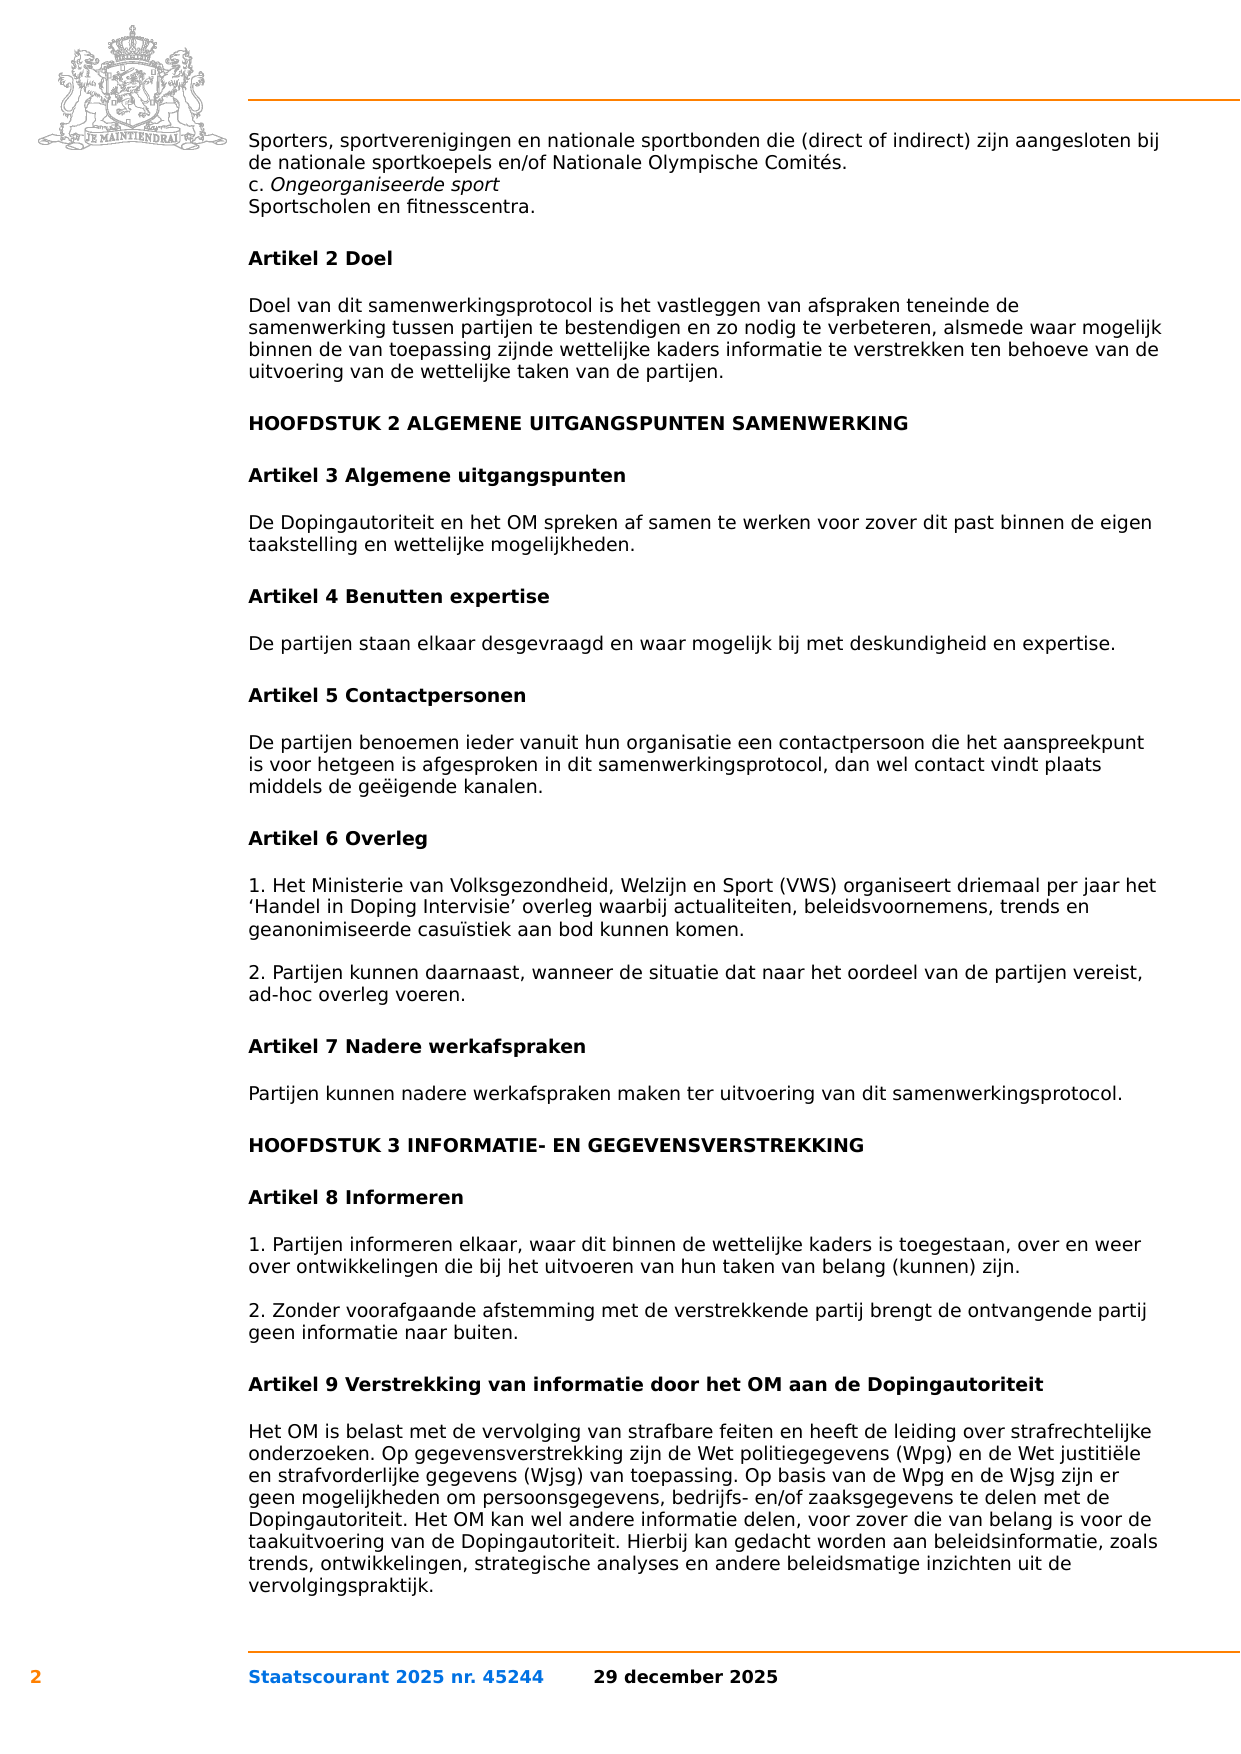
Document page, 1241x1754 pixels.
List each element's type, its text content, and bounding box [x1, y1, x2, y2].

text 1. Partijen informeren elkaar, waar dit binnen de wettelijke kaders is toegestaan, over en weer over ontwikkelingen die bij het uitvoeren van hun taken van belang (kunnen) zijn. [248, 1234, 1163, 1278]
subtitle Artikel 3 Algemene uitgangspunten [248, 465, 1163, 487]
text c. Ongeorganiseerde sport [248, 174, 1163, 196]
subtitle Artikel 9 Verstrekking van informatie door het OM aan de Dopingautoriteit [248, 1374, 1163, 1396]
text Het OM is belast met de vervolging van strafbare feiten en heeft de leiding over strafrechtelijke onderzoeken. Op gegevensverstrekking zijn de Wet politiegegevens (Wpg) en de Wet justitiële en strafvorderlijke gegevens (Wjsg) van toepassing. Op basis van de Wpg en de Wjsg zijn er geen mogelijkheden om persoonsgegevens, bedrijfs- en/of zaaksgegevens te delen met de Dopingautoriteit. Het OM kan wel andere informatie delen, voor zover die van belang is voor de taakuitvoering van de Dopingautoriteit. Hierbij kan gedacht worden aan beleidsinformatie, zoals trends, ontwikkelingen, strategische analyses en andere beleidsmatige inzichten uit de vervolgingspraktijk. [248, 1421, 1163, 1597]
text 1. Het Ministerie van Volksgezondheid, Welzijn en Sport (VWS) organiseert driemaal per jaar het ‘Handel in Doping Intervisie’ overleg waarbij actualiteiten, beleidsvoornemens, trends en geanonimiseerde casuïstiek aan bod kunnen komen. [248, 874, 1163, 940]
text Partijen kunnen nadere werkafspraken maken ter uitvoering van dit samenwerkingsprotocol. [248, 1083, 1163, 1105]
text De Dopingautoriteit en het OM spreken af samen te werken voor zover dit past binnen de eigen taakstelling en wettelijke mogelijkheden. [248, 512, 1163, 556]
subtitle Artikel 2 Doel [248, 248, 1163, 270]
text 2. Zonder voorafgaande afstemming met de verstrekkende partij brengt de ontvangende partij geen informatie naar buiten. [248, 1300, 1163, 1344]
text De partijen staan elkaar desgevraagd en waar mogelijk bij met deskundigheid en expertise. [248, 633, 1163, 654]
text Sporters, sportverenigingen en nationale sportbonden die (direct of indirect) zijn aangesloten bij de nationale sportkoepels en/of Nationale Olympische Comités. [248, 130, 1163, 174]
subtitle Artikel 5 Contactpersonen [248, 684, 1163, 707]
subtitle HOOFDSTUK 2 ALGEMENE UITGANGSPUNTEN SAMENWERKING [248, 413, 1163, 435]
text Sportscholen en fitnesscentra. [248, 196, 1163, 218]
subtitle Artikel 7 Nadere werkafspraken [248, 1036, 1163, 1058]
picture [38, 25, 227, 150]
text Doel van dit samenwerkingsprotocol is het vastleggen van afspraken teneinde de samenwerking tussen partijen te bestendigen en zo nodig te verbeteren, alsmede waar mogelijk binnen de van toepassing zijnde wettelijke kaders informatie te verstrekken ten behoeve van de uitvoering van de wettelijke taken van de partijen. [248, 295, 1163, 383]
text 2. Partijen kunnen daarnaast, wanneer de situatie dat naar het oordeel van de partijen vereist, ad-hoc overleg voeren. [248, 962, 1163, 1006]
subtitle Artikel 4 Benutten expertise [248, 586, 1163, 608]
subtitle Artikel 6 Overleg [248, 827, 1163, 849]
subtitle Artikel 8 Informeren [248, 1187, 1163, 1209]
subtitle HOOFDSTUK 3 INFORMATIE- EN GEGEVENSVERSTREKKING [248, 1135, 1163, 1157]
text De partijen benoemen ieder vanuit hun organisatie een contactpersoon die het aanspreekpunt is voor hetgeen is afgesproken in dit samenwerkingsprotocol, dan wel contact vindt plaats middels de geëigende kanalen. [248, 732, 1163, 797]
